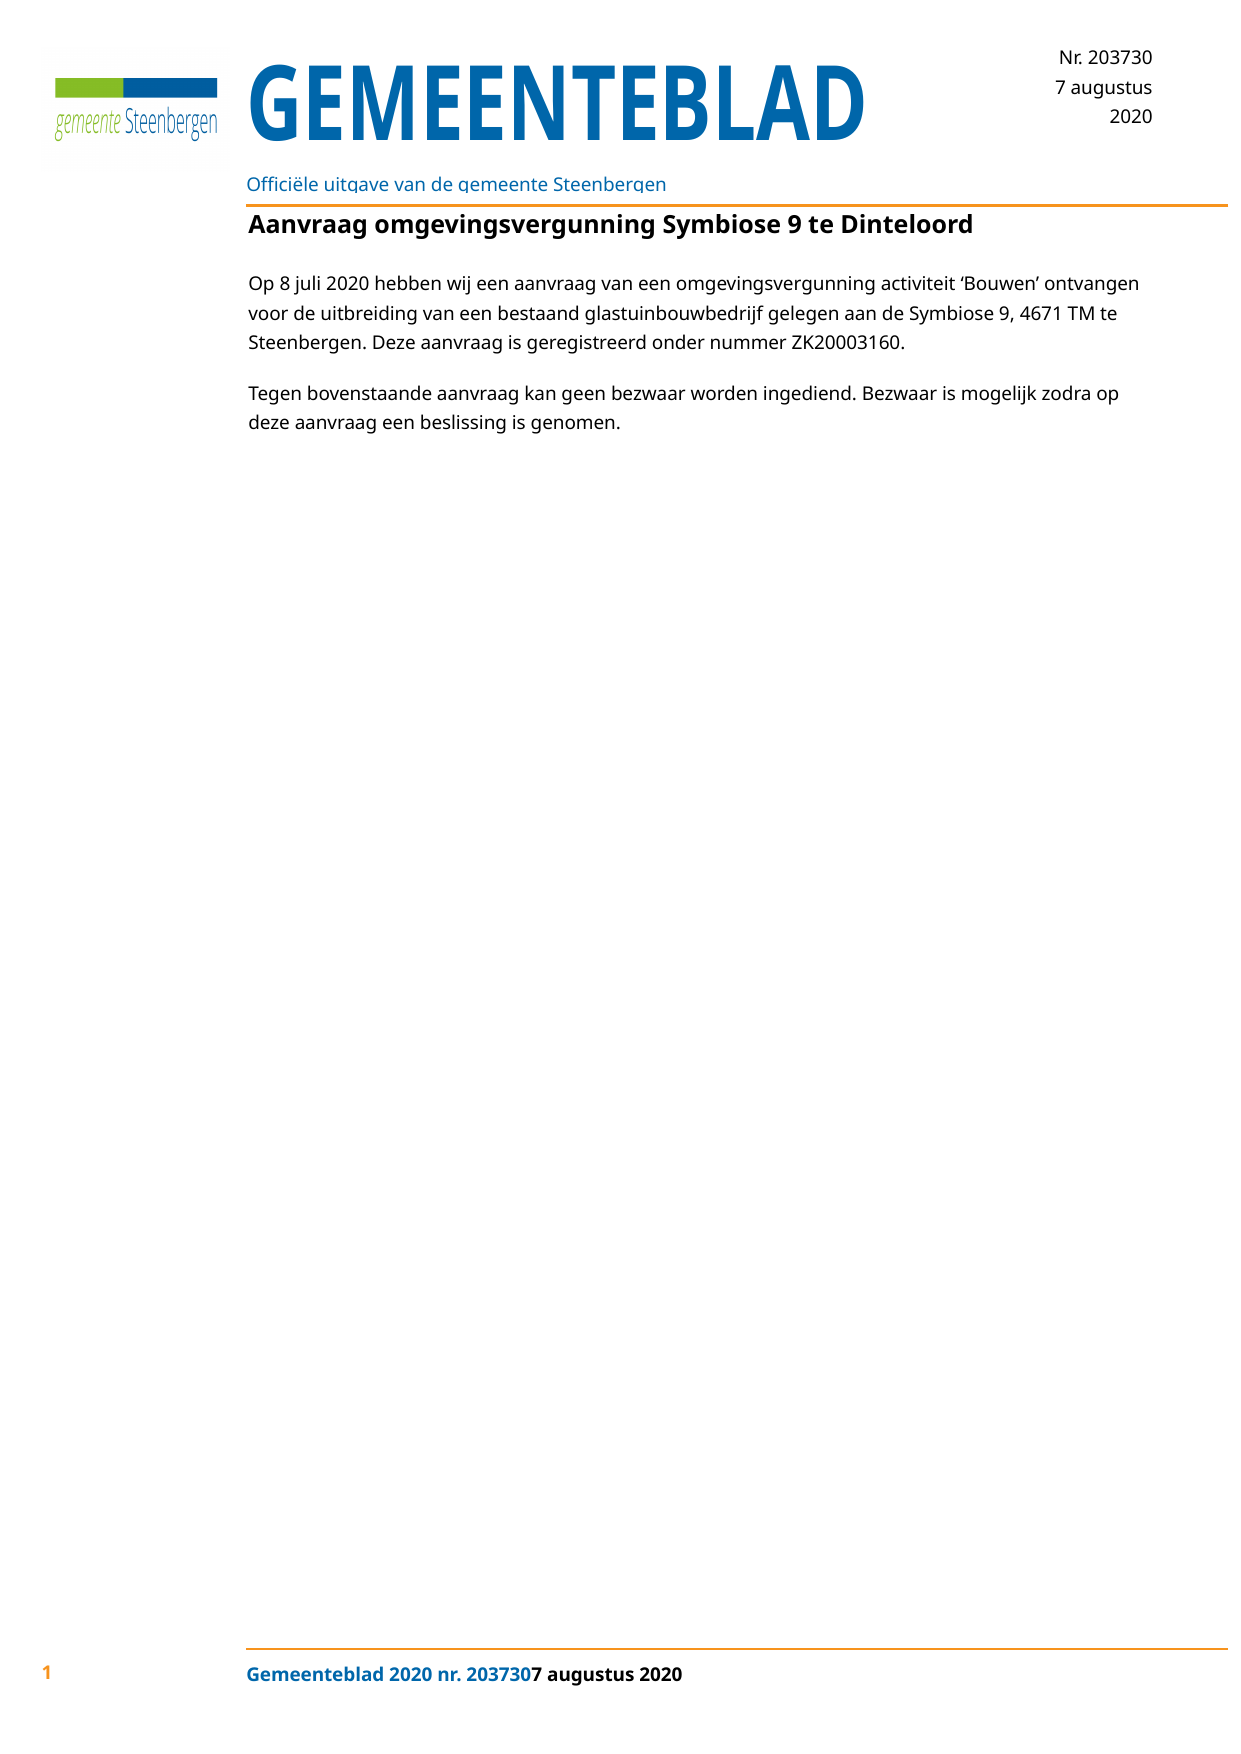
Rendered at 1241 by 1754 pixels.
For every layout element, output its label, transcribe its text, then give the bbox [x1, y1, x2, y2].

picture [41, 47, 231, 172]
text Tegen bovenstaande aanvraag kan geen bezwaar worden ingediend. Bezwaar is mogelijk zodra op deze aanvraag een beslissing is genomen. [248, 380, 1152, 435]
text Aanvraag omgevingsvergunning Symbiose 9 te Dinteloord [248, 207, 1152, 241]
text Op 8 juli 2020 hebben wij een aanvraag van een omgevingsvergunning activiteit ‘Bouwen’ ontvangen voor de uitbreiding van een bestaand glastuinbouwbedrijf gelegen aan de Symbiose 9, 4671 TM te Steenbergen. Deze aanvraag is geregistreerd onder nummer ZK20003160. [248, 270, 1152, 355]
